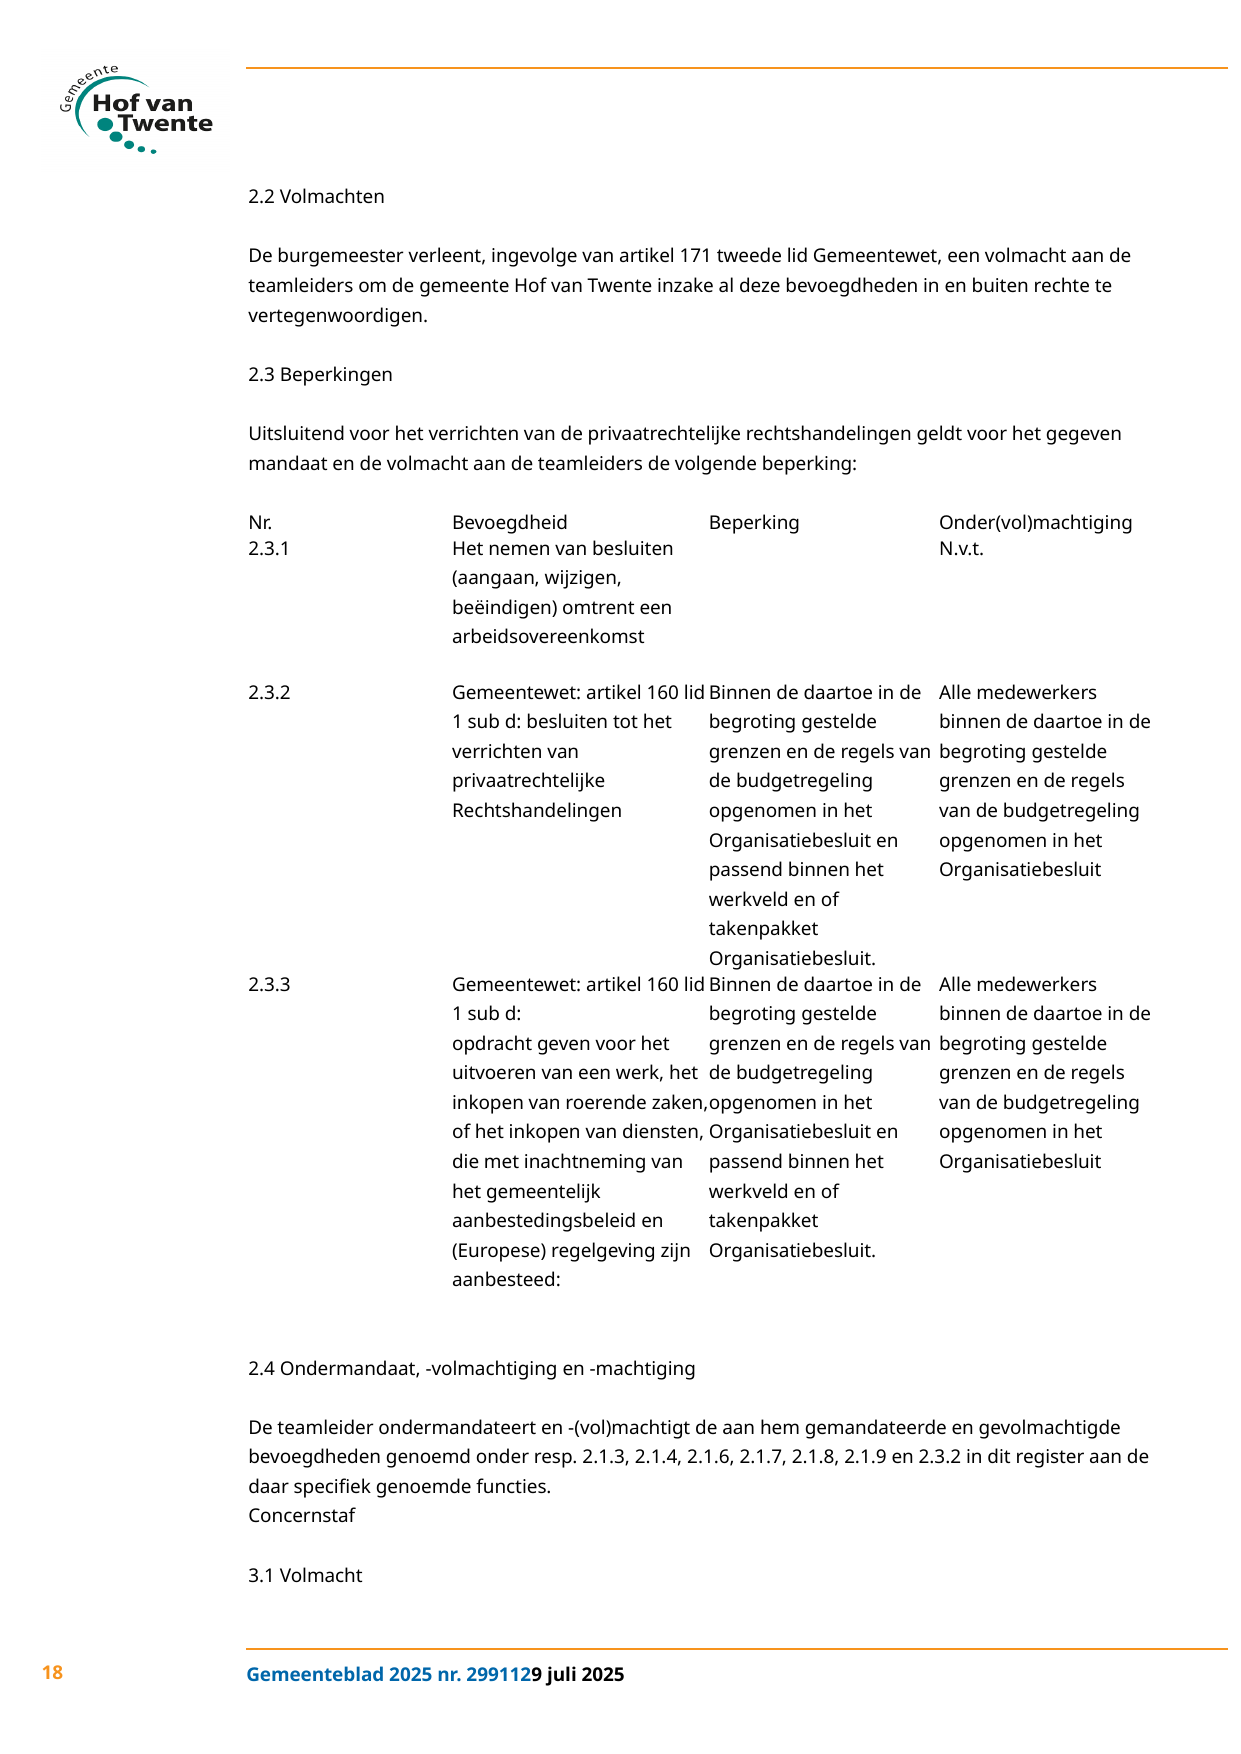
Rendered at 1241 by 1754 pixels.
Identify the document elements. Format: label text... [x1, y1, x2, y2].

text 3.1 Volmacht [248, 1562, 1152, 1588]
table_header Bevoegdheid [452, 509, 709, 535]
table_cell [709, 535, 939, 679]
table_header Beperking [709, 509, 939, 535]
text De teamleider ondermandateert en -(vol)machtigt de aan hem gemandateerde en gevolmachtigde bevoegdheden genoemd onder resp. 2.1.3, 2.1.4, 2.1.6, 2.1.7, 2.1.8, 2.1.9 en 2.3.2 in dit register aan de daar specifiek genoemde functies. [248, 1414, 1152, 1499]
table_cell Binnen de daartoe in de begroting gestelde grenzen en de regels van de budgetregeling opgenomen in het Organisatiebesluit en passend binnen het werkveld en of takenpakket Organisatiebesluit. [709, 679, 939, 971]
text 2.3 Beperkingen [248, 361, 1152, 387]
table_cell Het nemen van besluiten (aangaan, wijzigen, beëindigen) omtrent een arbeidsovereenkomst [452, 535, 709, 679]
table_cell N.v.t. [939, 535, 1152, 679]
text 2.2 Volmachten [248, 183, 1152, 209]
table_cell Gemeentewet: artikel 160 lid 1 sub d: besluiten tot het verrichten van privaatrechtelijke Rechtshandelingen [452, 679, 709, 971]
table_cell Gemeentewet: artikel 160 lid 1 sub d: opdracht geven voor het uitvoeren van een werk, het inkopen van roerende zaken, of het inkopen van diensten, die met inachtneming van het gemeentelijk aanbestedingsbeleid en (Europese) regelgeving zijn aanbesteed: [452, 971, 709, 1322]
table_cell 2.3.1 [248, 535, 452, 679]
table_cell Binnen de daartoe in de begroting gestelde grenzen en de regels van de budgetregeling opgenomen in het Organisatiebesluit en passend binnen het werkveld en of takenpakket Organisatiebesluit. [709, 971, 939, 1322]
text Uitsluitend voor het verrichten van de privaatrechtelijke rechtshandelingen geldt voor het gegeven mandaat en de volmacht aan de teamleiders de volgende beperking: [248, 420, 1152, 476]
table_cell 2.3.3 [248, 971, 452, 1322]
table_header Onder(vol)machtiging [939, 509, 1152, 535]
table_cell 2.3.2 [248, 679, 452, 971]
text De burgemeester verleent, ingevolge van artikel 171 tweede lid Gemeentewet, een volmacht aan de teamleiders om de gemeente Hof van Twente inzake al deze bevoegdheden in en buiten rechte te vertegenwoordigen. [248, 243, 1152, 328]
table_header Nr. [248, 509, 452, 535]
text Concernstaf [248, 1503, 1152, 1528]
text 2.4 Ondermandaat, -volmachtiging en -machtiging [248, 1355, 1152, 1381]
table_cell Alle medewerkers binnen de daartoe in de begroting gestelde grenzen en de regels van de budgetregeling opgenomen in het Organisatiebesluit [939, 971, 1152, 1322]
table_cell Alle medewerkers binnen de daartoe in de begroting gestelde grenzen en de regels van de budgetregeling opgenomen in het Organisatiebesluit [939, 679, 1152, 971]
picture [41, 47, 231, 172]
